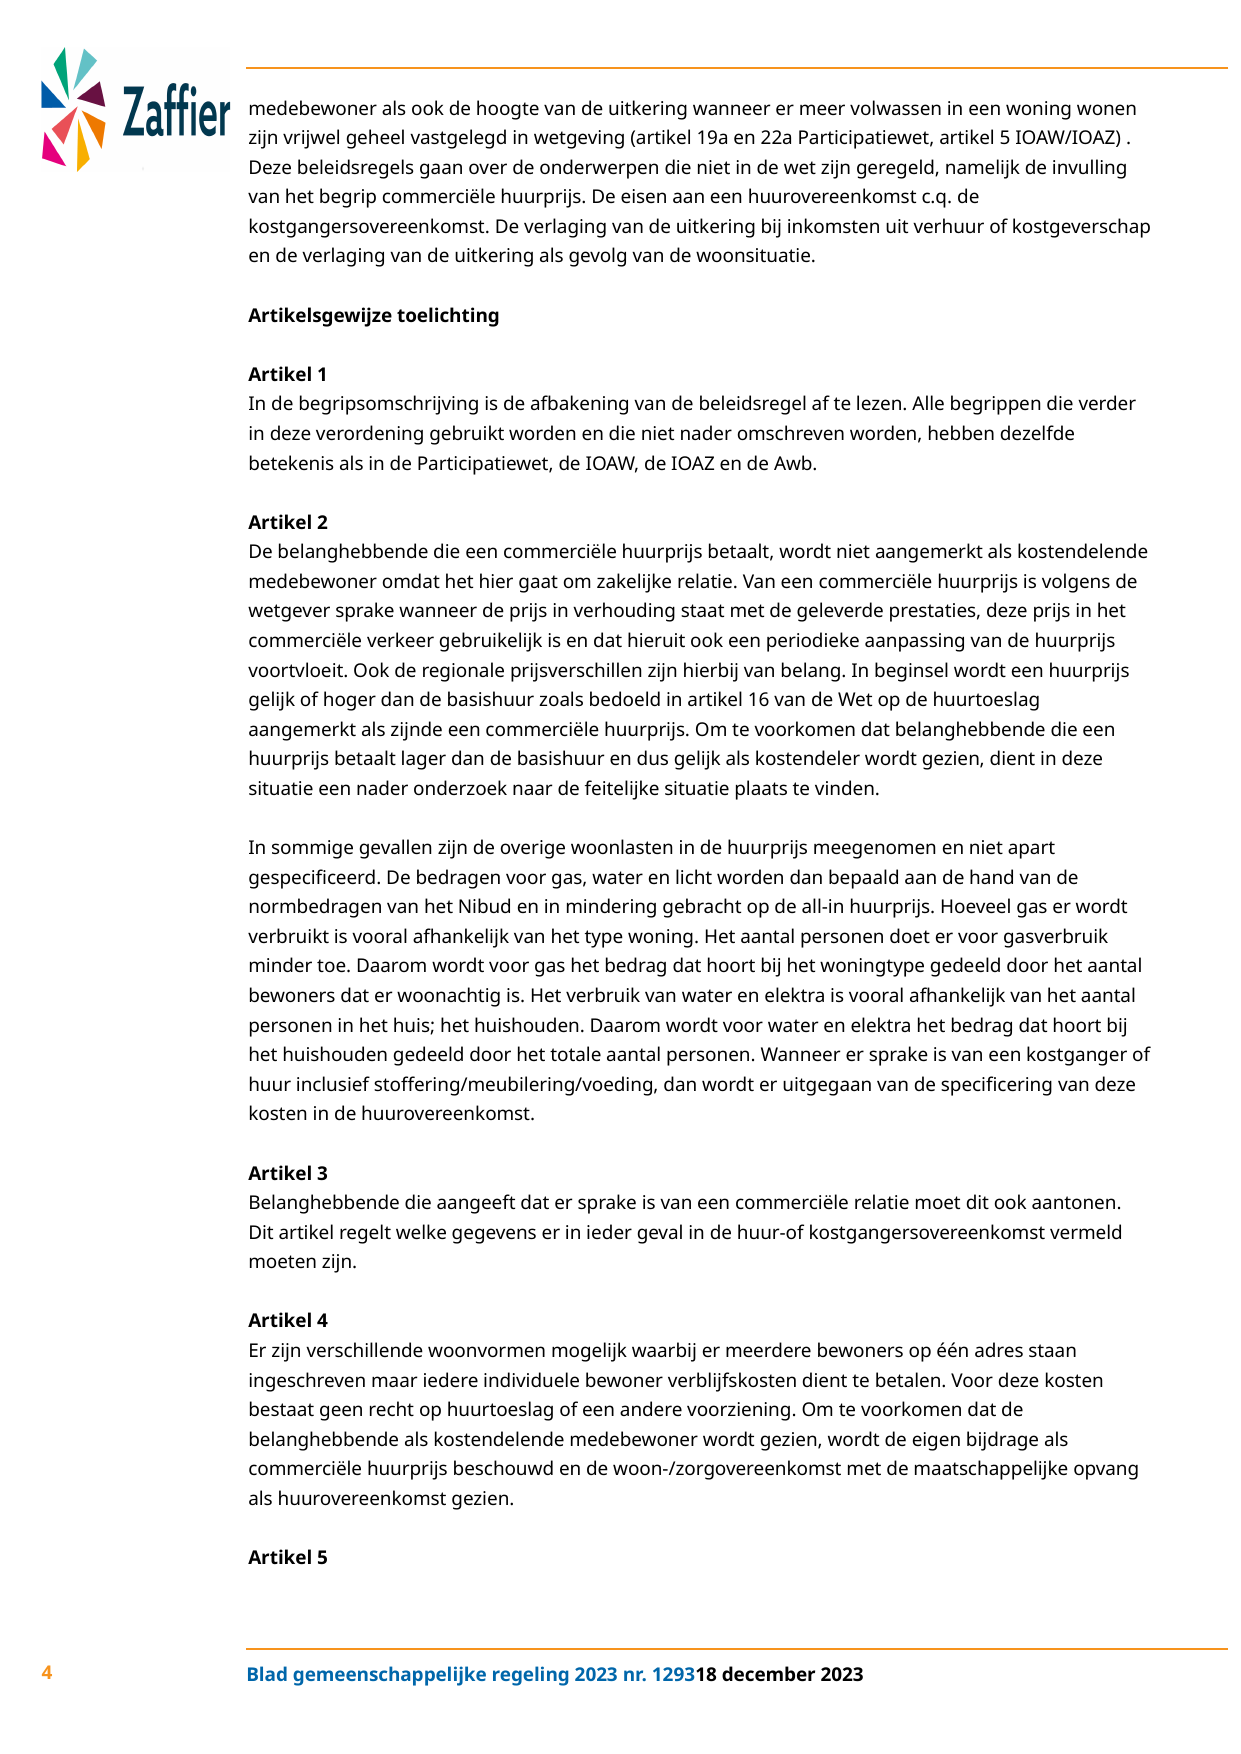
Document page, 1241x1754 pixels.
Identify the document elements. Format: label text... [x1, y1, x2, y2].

text De belanghebbende die een commerciële huurprijs betaalt, wordt niet aangemerkt als kostendelende medebewoner omdat het hier gaat om zakelijke relatie. Van een commerciële huurprijs is volgens de wetgever sprake wanneer de prijs in verhouding staat met de geleverde prestaties, deze prijs in het commerciële verkeer gebruikelijk is en dat hieruit ook een periodieke aanpassing van de huurprijs voortvloeit. Ook de regionale prijsverschillen zijn hierbij van belang. In beginsel wordt een huurprijs gelijk of hoger dan de basishuur zoals bedoeld in artikel 16 van de Wet op de huurtoeslag aangemerkt als zijnde een commerciële huurprijs. Om te voorkomen dat belanghebbende die een huurprijs betaalt lager dan de basishuur en dus gelijk als kostendeler wordt gezien, dient in deze situatie een nader onderzoek naar de feitelijke situatie plaats te vinden. [248, 538, 1152, 801]
text Belanghebbende die aangeeft dat er sprake is van een commerciële relatie moet dit ook aantonen. Dit artikel regelt welke gegevens er in ieder geval in de huur-of kostgangersovereenkomst vermeld moeten zijn. [248, 1189, 1152, 1274]
text Artikel 3 [248, 1160, 1152, 1186]
text medebewoner als ook de hoogte van de uitkering wanneer er meer volwassen in een woning wonen zijn vrijwel geheel vastgelegd in wetgeving (artikel 19a en 22a Participatiewet, artikel 5 IOAW/IOAZ) . Deze beleidsregels gaan over de onderwerpen die niet in de wet zijn geregeld, namelijk de invulling van het begrip commerciële huurprijs. De eisen aan een huurovereenkomst c.q. de kostgangersovereenkomst. De verlaging van de uitkering bij inkomsten uit verhuur of kostgeverschap en de verlaging van de uitkering als gevolg van de woonsituatie. [248, 95, 1152, 268]
text Artikelsgewijze toelichting [248, 302, 1152, 328]
text Artikel 4 [248, 1308, 1152, 1333]
text Artikel 5 [248, 1544, 1152, 1570]
text Artikel 1 [248, 361, 1152, 387]
text In de begripsomschrijving is de afbakening van de beleidsregel af te lezen. Alle begrippen die verder in deze verordening gebruikt worden en die niet nader omschreven worden, hebben dezelfde betekenis als in de Participatiewet, de IOAW, de IOAZ en de Awb. [248, 391, 1152, 476]
text Er zijn verschillende woonvormen mogelijk waarbij er meerdere bewoners op één adres staan ingeschreven maar iedere individuele bewoner verblijfskosten dient te betalen. Voor deze kosten bestaat geen recht op huurtoeslag of een andere voorziening. Om te voorkomen dat de belanghebbende als kostendelende medebewoner wordt gezien, wordt de eigen bijdrage als commerciële huurprijs beschouwd en de woon-/zorgovereenkomst met de maatschappelijke opvang als huurovereenkomst gezien. [248, 1337, 1152, 1511]
text Artikel 2 [248, 509, 1152, 535]
text In sommige gevallen zijn de overige woonlasten in de huurprijs meegenomen en niet apart gespecificeerd. De bedragen voor gas, water en licht worden dan bepaald aan de hand van de normbedragen van het Nibud en in mindering gebracht op de all-in huurprijs. Hoeveel gas er wordt verbruikt is vooral afhankelijk van het type woning. Het aantal personen doet er voor gasverbruik minder toe. Daarom wordt voor gas het bedrag dat hoort bij het woningtype gedeeld door het aantal bewoners dat er woonachtig is. Het verbruik van water en elektra is vooral afhankelijk van het aantal personen in het huis; het huishouden. Daarom wordt voor water en elektra het bedrag dat hoort bij het huishouden gedeeld door het totale aantal personen. Wanneer er sprake is van een kostganger of huur inclusief stoffering/meubilering/voeding, dan wordt er uitgegaan van de specificering van deze kosten in de huurovereenkomst. [248, 834, 1152, 1126]
picture [41, 47, 231, 172]
